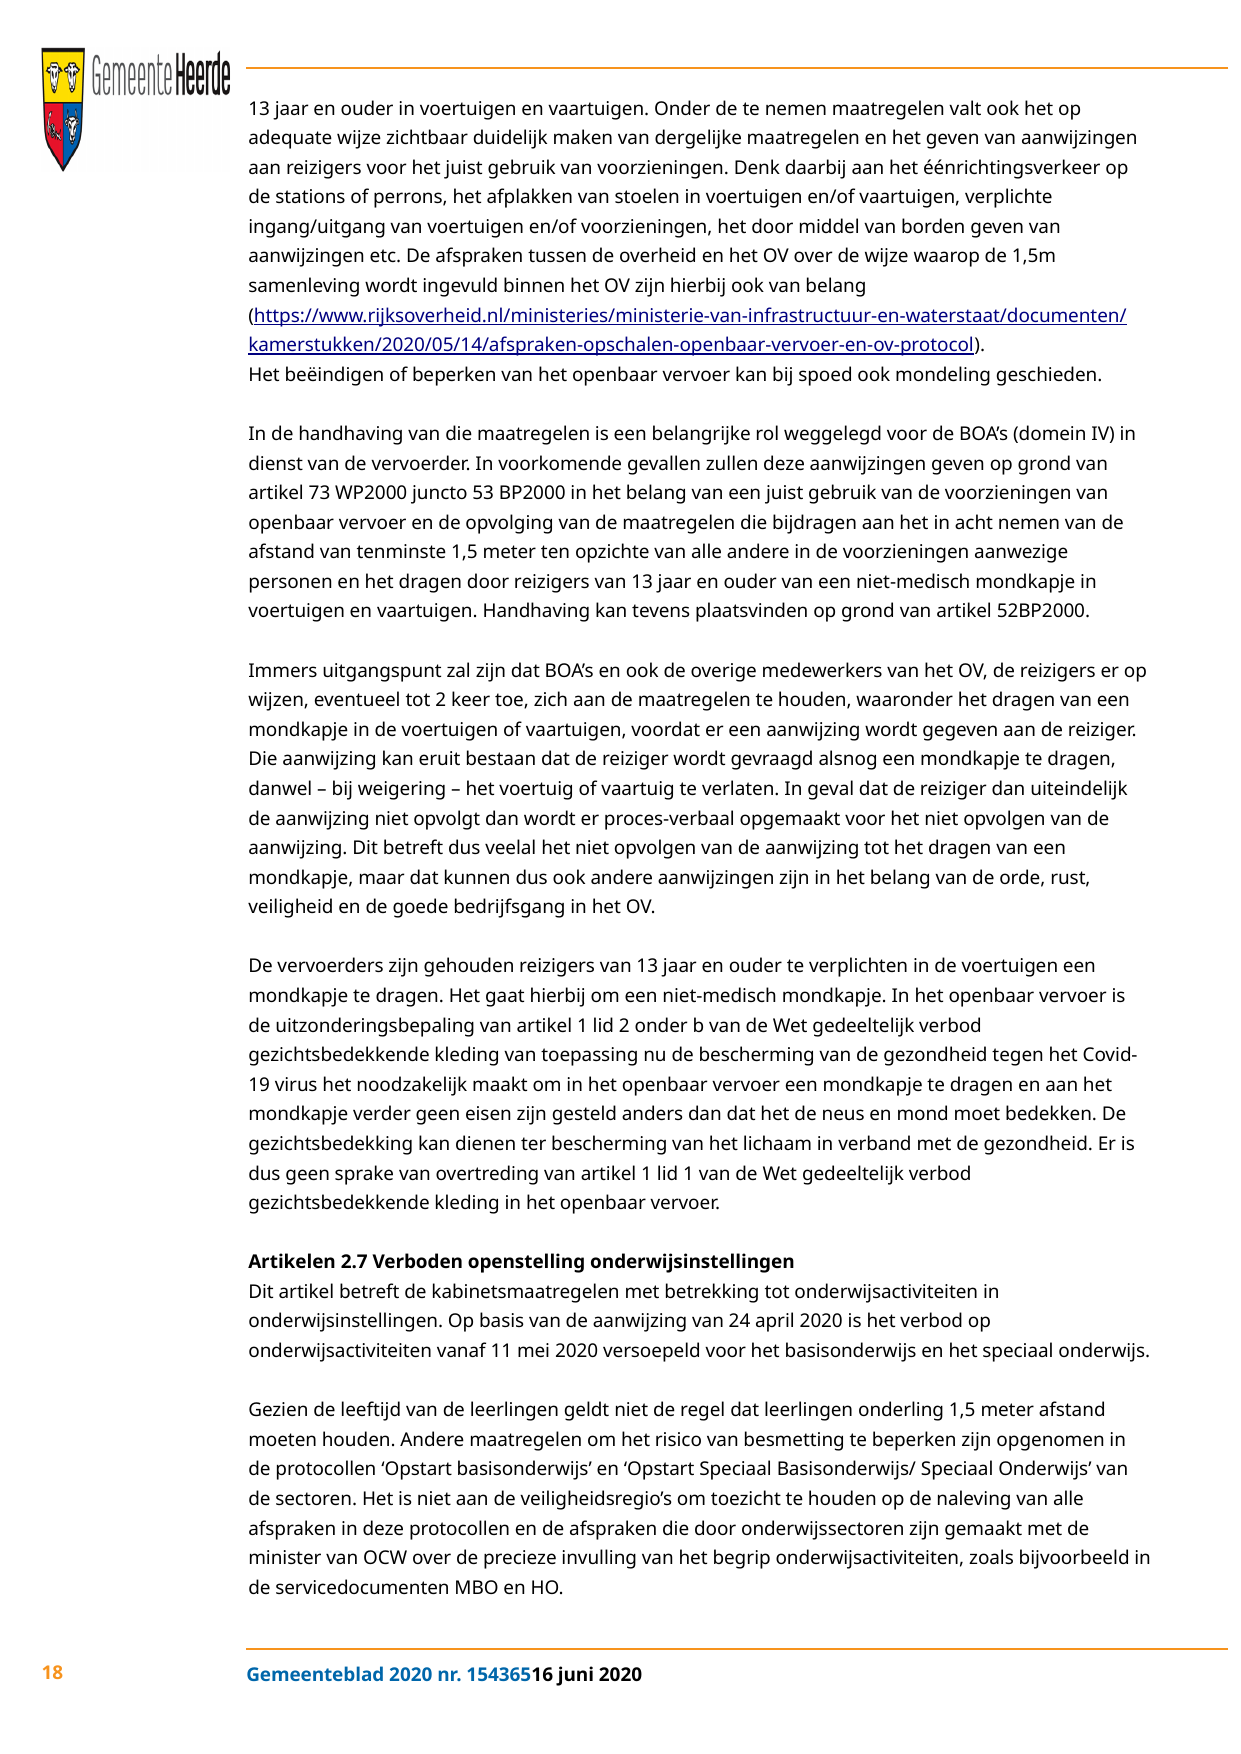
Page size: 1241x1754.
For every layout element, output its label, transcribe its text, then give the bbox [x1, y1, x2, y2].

text De vervoerders zijn gehouden reizigers van 13 jaar en ouder te verplichten in de voertuigen een mondkapje te dragen. Het gaat hierbij om een niet-medisch mondkapje. In het openbaar vervoer is de uitzonderingsbepaling van artikel 1 lid 2 onder b van de Wet gedeeltelijk verbod gezichtsbedekkende kleding van toepassing nu de bescherming van de gezondheid tegen het Covid-19 virus het noodzakelijk maakt om in het openbaar vervoer een mondkapje te dragen en aan het mondkapje verder geen eisen zijn gesteld anders dan dat het de neus en mond moet bedekken. De gezichtsbedekking kan dienen ter bescherming van het lichaam in verband met de gezondheid. Er is dus geen sprake van overtreding van artikel 1 lid 1 van de Wet gedeeltelijk verbod gezichtsbedekkende kleding in het openbaar vervoer. [248, 953, 1152, 1215]
text Het beëindigen of beperken van het openbaar vervoer kan bij spoed ook mondeling geschieden. [248, 361, 1152, 387]
text In de handhaving van die maatregelen is een belangrijke rol weggelegd voor de BOA’s (domein IV) in dienst van de vervoerder. In voorkomende gevallen zullen deze aanwijzingen geven op grond van artikel 73 WP2000 juncto 53 BP2000 in het belang van een juist gebruik van de voorzieningen van openbaar vervoer en de opvolging van de maatregelen die bijdragen aan het in acht nemen van de afstand van tenminste 1,5 meter ten opzichte van alle andere in de voorzieningen aanwezige personen en het dragen door reizigers van 13 jaar en ouder van een niet-medisch mondkapje in voertuigen en vaartuigen. Handhaving kan tevens plaatsvinden op grond van artikel 52BP2000. [248, 420, 1152, 623]
text Gezien de leeftijd van de leerlingen geldt niet de regel dat leerlingen onderling 1,5 meter afstand moeten houden. Andere maatregelen om het risico van besmetting te beperken zijn opgenomen in de protocollen ‘Opstart basisonderwijs’ en ‘Opstart Speciaal Basisonderwijs/ Speciaal Onderwijs’ van de sectoren. Het is niet aan de veiligheidsregio’s om toezicht te houden op de naleving van alle afspraken in deze protocollen en de afspraken die door onderwijssectoren zijn gemaakt met de minister van OCW over de precieze invulling van het begrip onderwijsactiviteiten, zoals bijvoorbeeld in de servicedocumenten MBO en HO. [248, 1396, 1152, 1600]
text Dit artikel betreft de kabinetsmaatregelen met betrekking tot onderwijsactiviteiten in onderwijsinstellingen. Op basis van de aanwijzing van 24 april 2020 is het verbod op onderwijsactiviteiten vanaf 11 mei 2020 versoepeld voor het basisonderwijs en het speciaal onderwijs. [248, 1278, 1152, 1363]
text Immers uitgangspunt zal zijn dat BOA’s en ook de overige medewerkers van het OV, de reizigers er op wijzen, eventueel tot 2 keer toe, zich aan de maatregelen te houden, waaronder het dragen van een mondkapje in de voertuigen of vaartuigen, voordat er een aanwijzing wordt gegeven aan de reiziger. Die aanwijzing kan eruit bestaan dat de reiziger wordt gevraagd alsnog een mondkapje te dragen, danwel – bij weigering – het voertuig of vaartuig te verlaten. In geval dat de reiziger dan uiteindelijk de aanwijzing niet opvolgt dan wordt er proces-verbaal opgemaakt voor het niet opvolgen van de aanwijzing. Dit betreft dus veelal het niet opvolgen van de aanwijzing tot het dragen van een mondkapje, maar dat kunnen dus ook andere aanwijzingen zijn in het belang van de orde, rust, veiligheid en de goede bedrijfsgang in het OV. [248, 657, 1152, 919]
text 13 jaar en ouder in voertuigen en vaartuigen. Onder de te nemen maatregelen valt ook het op adequate wijze zichtbaar duidelijk maken van dergelijke maatregelen en het geven van aanwijzingen aan reizigers voor het juist gebruik van voorzieningen. Denk daarbij aan het éénrichtingsverkeer op de stations of perrons, het afplakken van stoelen in voertuigen en/of vaartuigen, verplichte ingang/uitgang van voertuigen en/of voorzieningen, het door middel van borden geven van aanwijzingen etc. De afspraken tussen de overheid en het OV over de wijze waarop de 1,5m samenleving wordt ingevuld binnen het OV zijn hierbij ook van belang (https://www.rijksoverheid.nl/ministeries/ministerie-van-infrastructuur-en-waterstaat/documenten/kamerstukken/2020/05/14/afspraken-opschalen-openbaar-vervoer-en-ov-protocol). [248, 95, 1152, 357]
text Artikelen 2.7 Verboden openstelling onderwijsinstellingen [248, 1248, 1152, 1274]
picture [41, 47, 231, 172]
